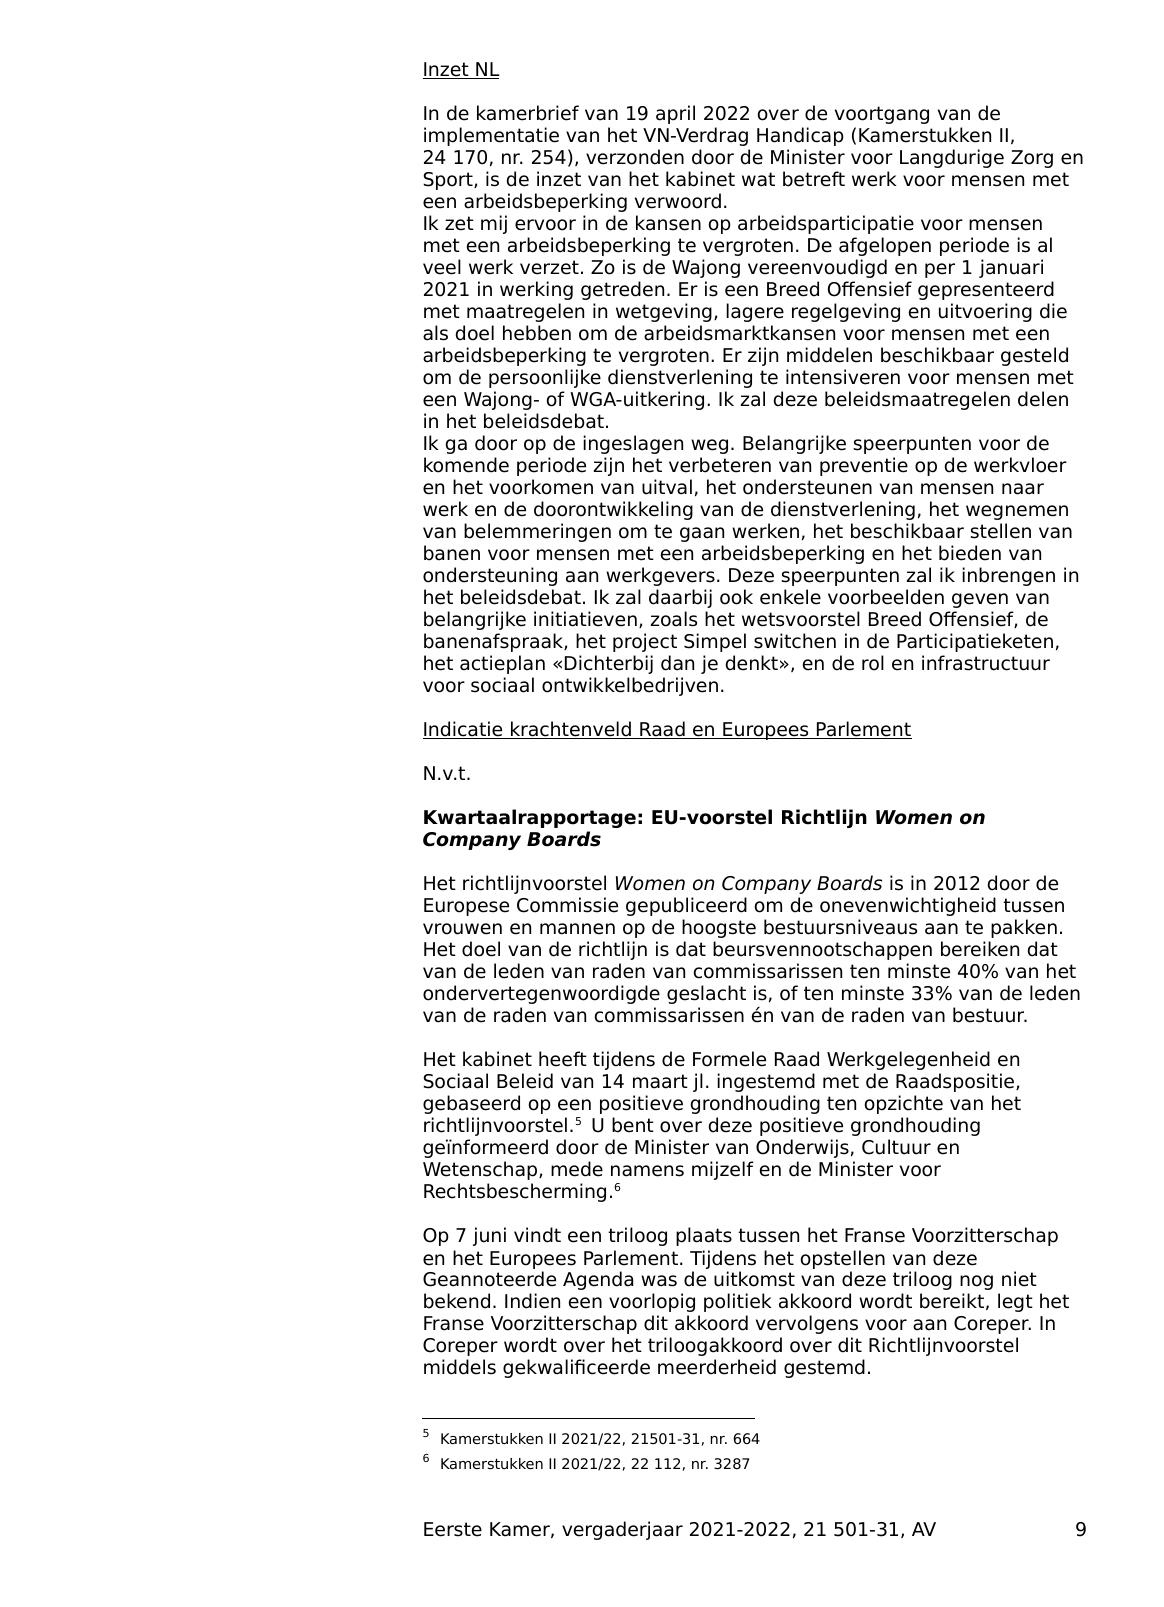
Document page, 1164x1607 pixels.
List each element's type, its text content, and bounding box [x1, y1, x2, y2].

text Ik ga door op de ingeslagen weg. Belangrijke speerpunten voor de komende periode zijn het verbeteren van preventie op de werkvloer en het voorkomen van uitval, het ondersteunen van mensen naar werk en de doorontwikkeling van de dienstverlening, het wegnemen van belemmeringen om te gaan werken, het beschikbaar stellen van banen voor mensen met een arbeidsbeperking en het bieden van ondersteuning aan werkgevers. Deze speerpunten zal ik inbrengen in het beleidsdebat. Ik zal daarbij ook enkele voorbeelden geven van belangrijke initiatieven, zoals het wetsvoorstel Breed Offensief, de banenafspraak, het project Simpel switchen in de Participatieketen, het actieplan «Dichterbij dan je denkt», en de rol en infrastructuur voor sociaal ontwikkelbedrijven. [422, 433, 1087, 697]
text Het richtlijnvoorstel Women on Company Boards is in 2012 door de Europese Commissie gepubliceerd om de onevenwichtigheid tussen vrouwen en mannen op de hoogste bestuursniveaus aan te pakken. Het doel van de richtlijn is dat beursvennootschappen bereiken dat van de leden van raden van commissarissen ten minste 40% van het ondervertegenwoordigde geslacht is, of ten minste 33% van de leden van de raden van commissarissen én van de raden van bestuur. [422, 873, 1087, 1027]
subtitle Inzet NL [422, 59, 1087, 81]
subtitle Indicatie krachtenveld Raad en Europees Parlement [422, 719, 1087, 741]
subtitle Kwartaalrapportage: EU-voorstel Richtlijn Women on Company Boards [422, 807, 1087, 851]
text Kamerstukken II 2021/22, 22 112, nr. 3287 [422, 1452, 1087, 1474]
text Kamerstukken II 2021/22, 21501-31, nr. 664 [422, 1427, 1087, 1449]
text Ik zet mij ervoor in de kansen op arbeidsparticipatie voor mensen met een arbeidsbeperking te vergroten. De afgelopen periode is al veel werk verzet. Zo is de Wajong vereenvoudigd en per 1 januari 2021 in werking getreden. Er is een Breed Offensief gepresenteerd met maatregelen in wetgeving, lagere regelgeving en uitvoering die als doel hebben om de arbeidsmarktkansen voor mensen met een arbeidsbeperking te vergroten. Er zijn middelen beschikbaar gesteld om de persoonlijke dienstverlening te intensiveren voor mensen met een Wajong- of WGA-uitkering. Ik zal deze beleidsmaatregelen delen in het beleidsdebat. [422, 213, 1087, 433]
text Op 7 juni vindt een triloog plaats tussen het Franse Voorzitterschap en het Europees Parlement. Tijdens het opstellen van deze Geannoteerde Agenda was de uitkomst van deze triloog nog niet bekend. Indien een voorlopig politiek akkoord wordt bereikt, legt het Franse Voorzitterschap dit akkoord vervolgens voor aan Coreper. In Coreper wordt over het triloogakkoord over dit Richtlijnvoorstel middels gekwalificeerde meerderheid gestemd. [422, 1225, 1087, 1379]
text Het kabinet heeft tijdens de Formele Raad Werkgelegenheid en Sociaal Beleid van 14 maart jl. ingestemd met de Raadspositie, gebaseerd op een positieve grondhouding ten opzichte van het richtlijnvoorstel. U bent over deze positieve grondhouding geïnformeerd door de Minister van Onderwijs, Cultuur en Wetenschap, mede namens mijzelf en de Minister voor Rechtsbescherming. [422, 1049, 1087, 1203]
text In de kamerbrief van 19 april 2022 over de voortgang van de implementatie van het VN-Verdrag Handicap (Kamerstukken II, 24 170, nr. 254), verzonden door de Minister voor Langdurige Zorg en Sport, is de inzet van het kabinet wat betreft werk voor mensen met een arbeidsbeperking verwoord. [422, 103, 1087, 213]
text N.v.t. [422, 763, 1087, 785]
